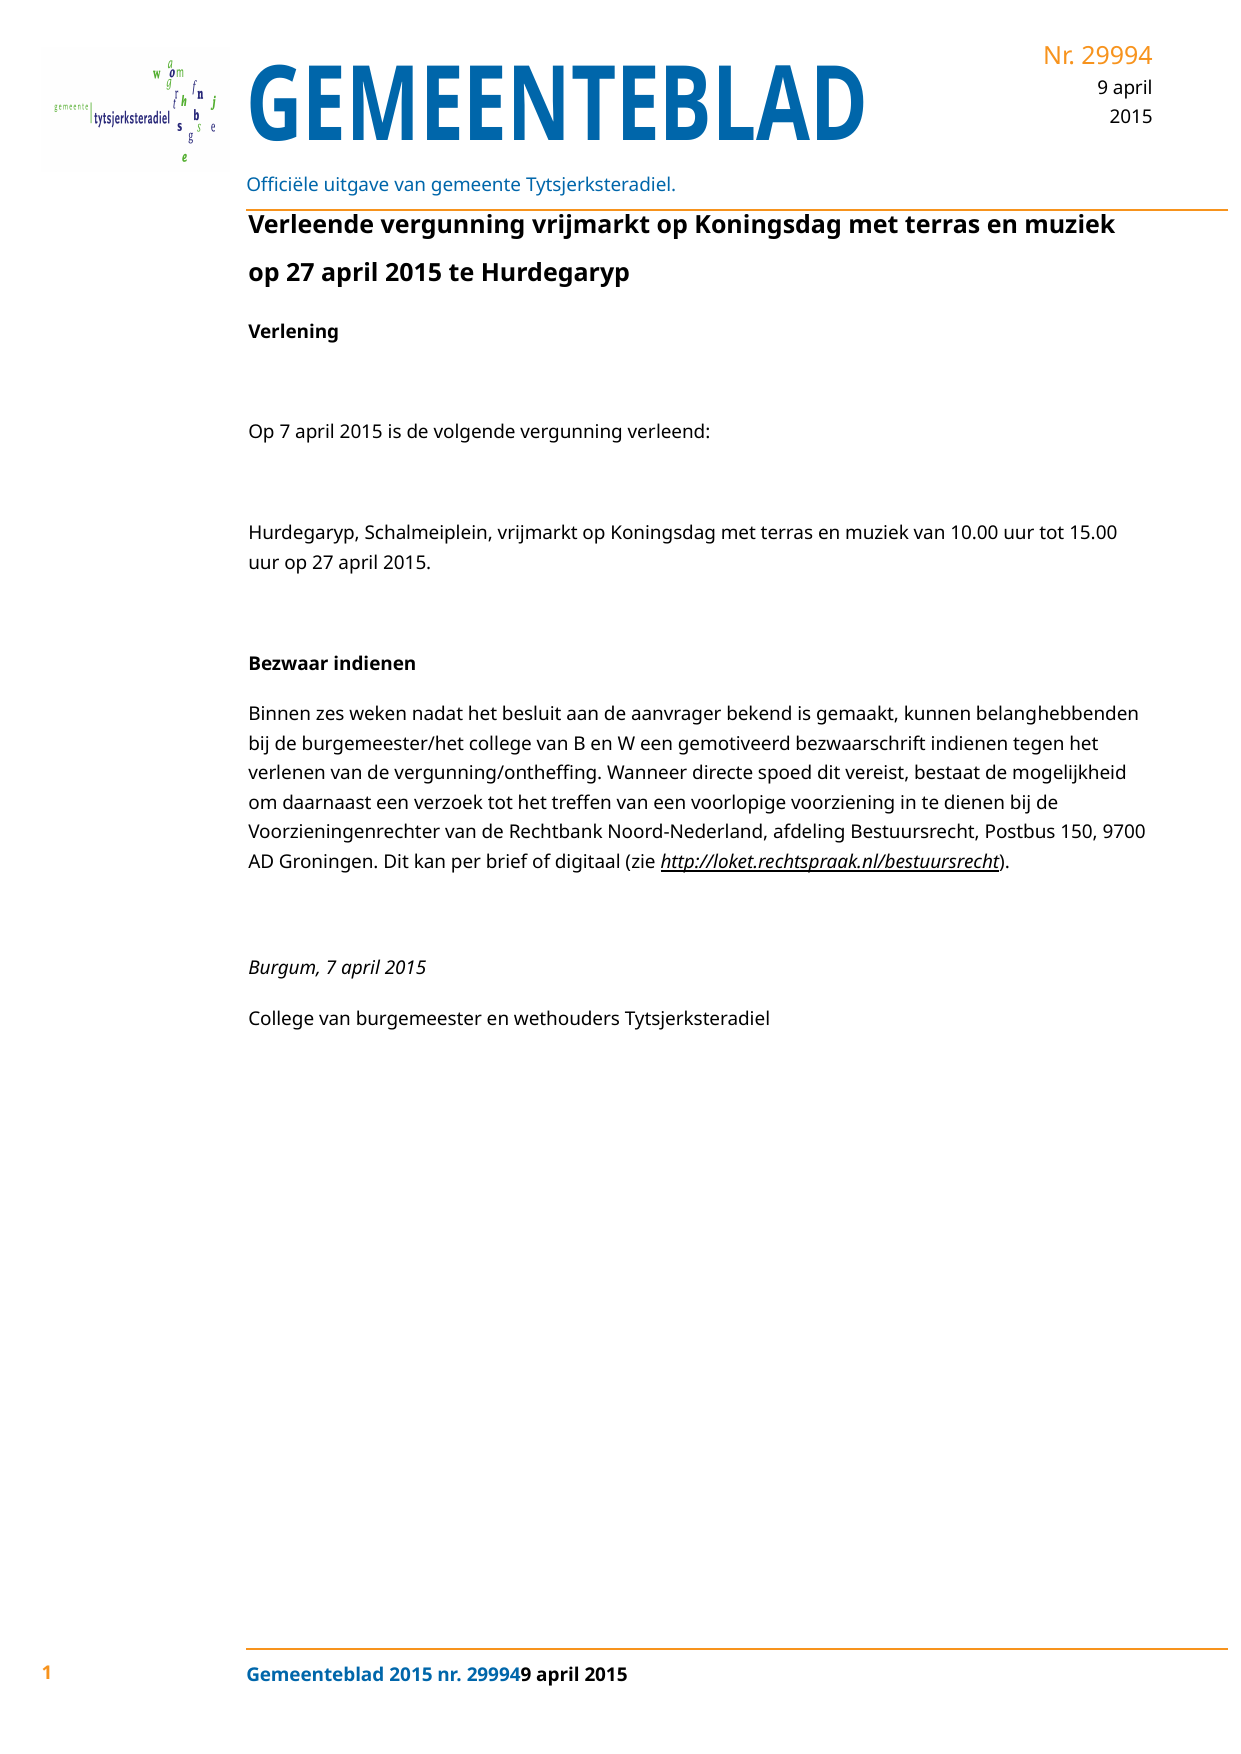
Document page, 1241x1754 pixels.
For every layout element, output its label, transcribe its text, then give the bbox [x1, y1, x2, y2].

text Verlening [248, 318, 1152, 344]
text Hurdegaryp, Schalmeiplein, vrijmarkt op Koningsdag met terras en muziek van 10.00 uur tot 15.00 uur op 27 april 2015. [248, 519, 1152, 575]
text Bezwaar indienen [248, 650, 1152, 676]
text Binnen zes weken nadat het besluit aan de aanvrager bekend is gemaakt, kunnen belang­hebbenden bij de burgemeester/het college van B en W een gemotiveerd bezwaarschrift indienen tegen het verlenen van de ver­gunning/ontheffing. Wanneer directe spoed dit vereist, bestaat de mogelijkheid om daarnaast een verzoek tot het treffen van een voorlopige voorziening in te dienen bij de Voorzieningenrechter van de Rechtbank Noord-Nederland, afdeling Bestuursrecht, Postbus 150, 9700 AD Groningen. Dit kan per brief of digitaal (zie http://loket.rechtspraak.nl/bestuursrecht). [248, 700, 1152, 874]
picture [41, 47, 231, 172]
text Verleende vergunning vrijmarkt op Koningsdag met terras en muziek op 27 april 2015 te Hurdegaryp [248, 211, 1152, 288]
text College van burgemeester en wethouders Tytsjerksteradiel [248, 1006, 1152, 1031]
text Burgum, 7 april 2015 [248, 954, 1152, 980]
text Op 7 april 2015 is de volgende vergunning ver­leend: [248, 419, 1152, 444]
